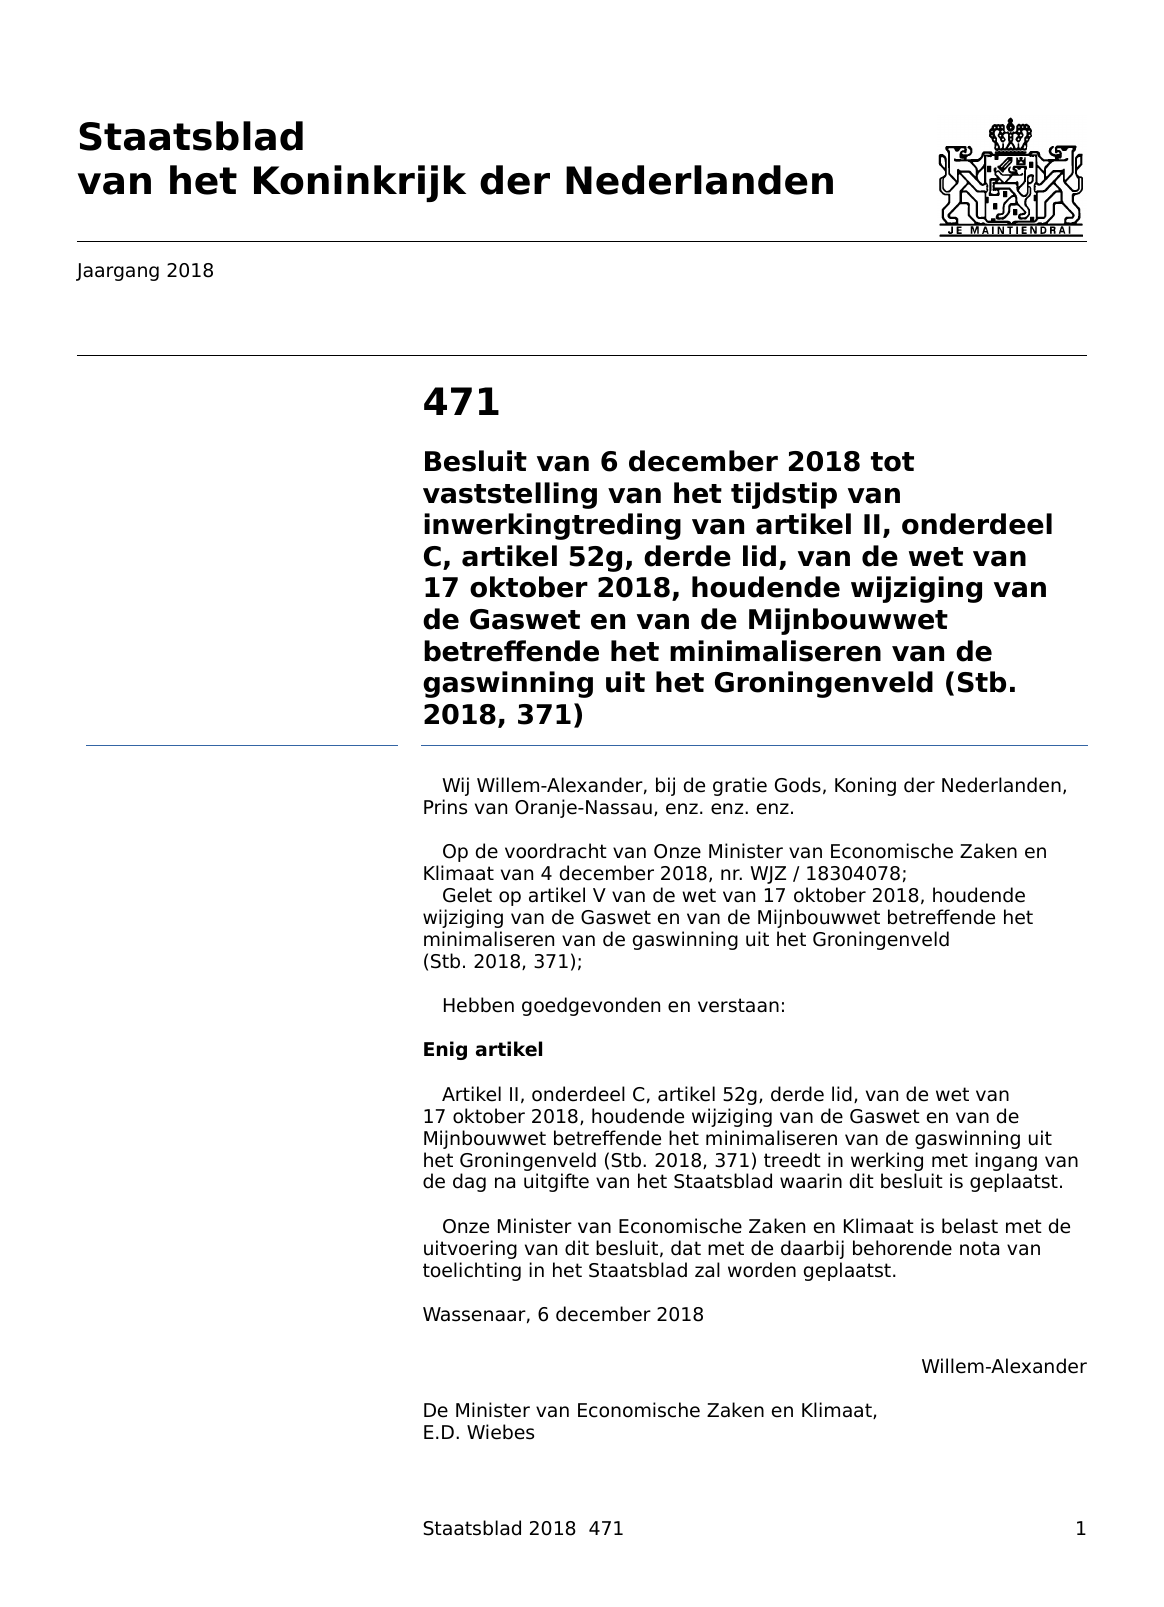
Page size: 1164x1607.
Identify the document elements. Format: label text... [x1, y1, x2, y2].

text Artikel II, onderdeel C, artikel 52g, derde lid, van de wet van 17 oktober 2018, houdende wijziging van de Gaswet en van de Mijnbouwwet betreffende het minimaliseren van de gaswinning uit het Groningenveld (Stb. 2018, 371) treedt in werking met ingang van de dag na uitgifte van het Staatsblad waarin dit besluit is geplaatst. [422, 1083, 1087, 1193]
text Besluit van 6 december 2018 tot vaststelling van het tijdstip van inwerkingtreding van artikel II, onderdeel C, artikel 52g, derde lid, van de wet van 17 oktober 2018, houdende wijziging van de Gaswet en van de Mijnbouwwet betreffende het minimaliseren van de gaswinning uit het Groningenveld (Stb. 2018, 371) [422, 447, 1087, 731]
picture [936, 115, 1087, 240]
table_cell Jaargang 2018 [77, 242, 1087, 355]
table_header [886, 100, 1087, 241]
subtitle Enig artikel [422, 1039, 1087, 1061]
text Wij Willem-Alexander, bij de gratie Gods, Koning der Nederlanden, Prins van Oranje-Nassau, enz. enz. enz. [422, 775, 1087, 819]
text Wassenaar, 6 december 2018 [422, 1304, 1087, 1326]
text De Minister van Economische Zaken en Klimaat, E.D. Wiebes [422, 1400, 1087, 1444]
subtitle 471 [422, 381, 1087, 424]
text Onze Minister van Economische Zaken en Klimaat is belast met de uitvoering van dit besluit, dat met de daarbij behorende nota van toelichting in het Staatsblad zal worden geplaatst. [422, 1216, 1087, 1282]
text Hebben goedgevonden en verstaan: [422, 995, 1087, 1017]
text Willem-Alexander [422, 1356, 1087, 1378]
text Op de voordracht van Onze Minister van Economische Zaken en Klimaat van 4 december 2018, nr. WJZ / 18304078; [422, 841, 1087, 885]
table_header Staatsblad van het Koninkrijk der Nederlanden [77, 100, 886, 241]
text Gelet op artikel V van de wet van 17 oktober 2018, houdende wijziging van de Gaswet en van de Mijnbouwwet betreffende het minimaliseren van de gaswinning uit het Groningenveld (Stb. 2018, 371); [422, 885, 1087, 973]
